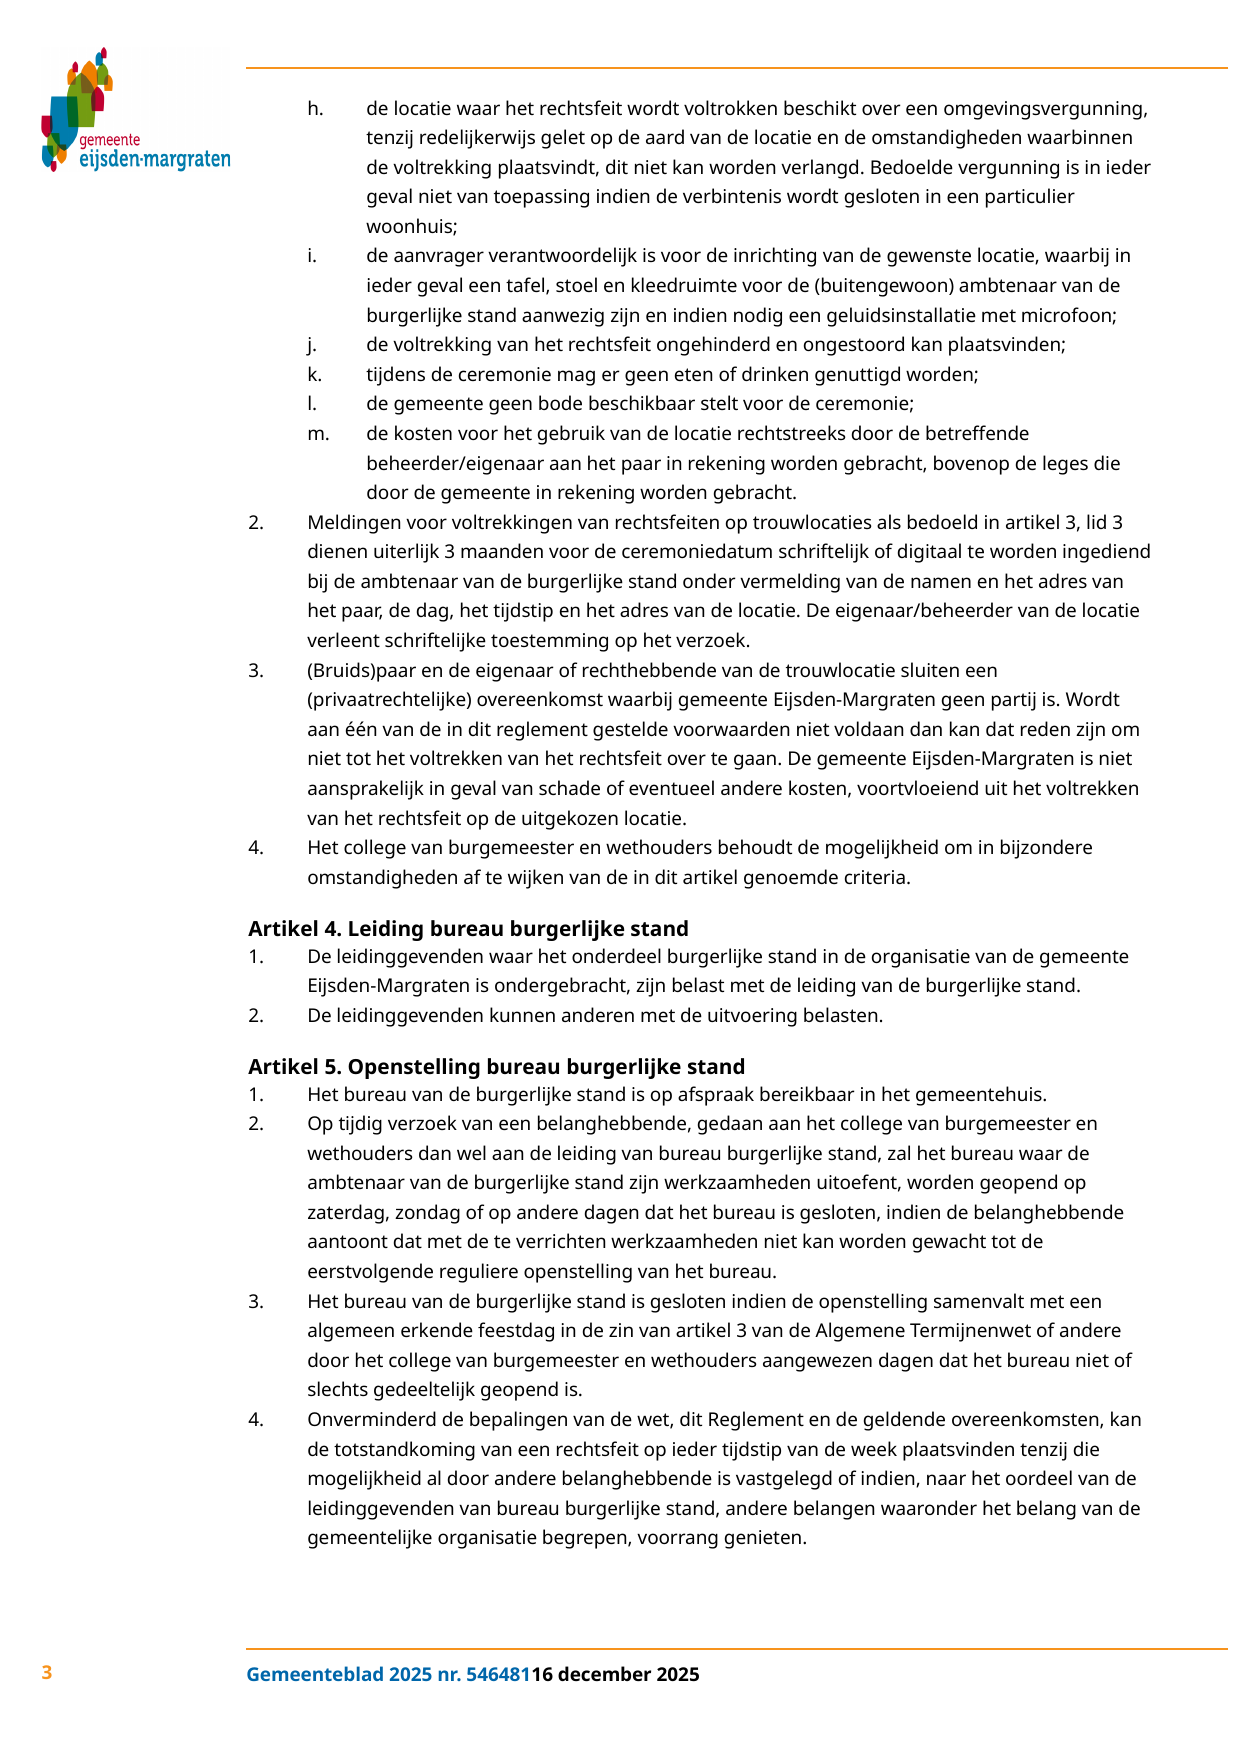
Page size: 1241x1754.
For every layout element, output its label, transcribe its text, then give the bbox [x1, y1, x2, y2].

text Artikel 4. Leiding bureau burgerlijke stand [248, 914, 1152, 943]
list Het bureau van de burgerlijke stand is op afspraak bereikbaar in het gemeentehuis. [248, 1081, 1152, 1107]
list Op tijdig verzoek van een belanghebbende, gedaan aan het college van burgemeester en wethouders dan wel aan de leiding van bureau burgerlijke stand, zal het bureau waar de ambtenaar van de burgerlijke stand zijn werkzaamheden uitoefent, worden geopend op zaterdag, zondag of op andere dagen dat het bureau is gesloten, indien de belanghebbende aantoont dat met de te verrichten werkzaamheden niet kan worden gewacht tot de eerstvolgende reguliere openstelling van het bureau. [248, 1110, 1152, 1284]
list Het bureau van de burgerlijke stand is gesloten indien de openstelling samenvalt met een algemeen erkende feestdag in de zin van artikel 3 van de Algemene Termijnenwet of andere door het college van burgemeester en wethouders aangewezen dagen dat het bureau niet of slechts gedeeltelijk geopend is. [248, 1288, 1152, 1402]
picture [41, 47, 231, 172]
list Het college van burgemeester en wethouders behoudt de mogelijkheid om in bijzondere omstandigheden af te wijken van de in dit artikel genoemde criteria. [248, 834, 1152, 890]
list de voltrekking van het rechtsfeit ongehinderd en ongestoord kan plaatsvinden; [307, 331, 1152, 357]
list de gemeente geen bode beschikbaar stelt voor de ceremonie; [307, 391, 1152, 416]
text Artikel 5. Openstelling bureau burgerlijke stand [248, 1052, 1152, 1081]
list tijdens de ceremonie mag er geen eten of drinken genuttigd worden; [307, 361, 1152, 387]
list de locatie waar het rechtsfeit wordt voltrokken beschikt over een omgevingsvergunning, tenzij redelijkerwijs gelet op de aard van de locatie en de omstandigheden waarbinnen de voltrekking plaatsvindt, dit niet kan worden verlangd. Bedoelde vergunning is in ieder geval niet van toepassing indien de verbintenis wordt gesloten in een particulier woonhuis; [307, 95, 1152, 239]
list de kosten voor het gebruik van de locatie rechtstreeks door de betreffende beheerder/eigenaar aan het paar in rekening worden gebracht, bovenop de leges die door de gemeente in rekening worden gebracht. [307, 420, 1152, 505]
list de aanvrager verantwoordelijk is voor de inrichting van de gewenste locatie, waarbij in ieder geval een tafel, stoel en kleedruimte voor de (buitengewoon) ambtenaar van de burgerlijke stand aanwezig zijn en indien nodig een geluidsinstallatie met microfoon; [307, 243, 1152, 328]
list Meldingen voor voltrekkingen van rechtsfeiten op trouwlocaties als bedoeld in artikel 3, lid 3 dienen uiterlijk 3 maanden voor de ceremoniedatum schriftelijk of digitaal te worden ingediend bij de ambtenaar van de burgerlijke stand onder vermelding van de namen en het adres van het paar, de dag, het tijdstip en het adres van de locatie. De eigenaar/beheerder van de locatie verleent schriftelijke toestemming op het verzoek. [248, 509, 1152, 653]
list De leidinggevenden kunnen anderen met de uitvoering belasten. [248, 1002, 1152, 1028]
list (Bruids)paar en de eigenaar of rechthebbende van de trouwlocatie sluiten een (privaatrechtelijke) overeenkomst waarbij gemeente Eijsden-Margraten geen partij is. Wordt aan één van de in dit reglement gestelde voorwaarden niet voldaan dan kan dat reden zijn om niet tot het voltrekken van het rechtsfeit over te gaan. De gemeente Eijsden-Margraten is niet aansprakelijk in geval van schade of eventueel andere kosten, voortvloeiend uit het voltrekken van het rechtsfeit op de uitgekozen locatie. [248, 657, 1152, 831]
list De leidinggevenden waar het onderdeel burgerlijke stand in de organisatie van de gemeente Eijsden-Margraten is ondergebracht, zijn belast met de leiding van de burgerlijke stand. [248, 943, 1152, 998]
list Onverminderd de bepalingen van de wet, dit Reglement en de geldende overeenkomsten, kan de totstandkoming van een rechtsfeit op ieder tijdstip van de week plaatsvinden tenzij die mogelijkheid al door andere belanghebbende is vastgelegd of indien, naar het oordeel van de leidinggevenden van bureau burgerlijke stand, andere belangen waaronder het belang van de gemeentelijke organisatie begrepen, voorrang genieten. [248, 1406, 1152, 1550]
